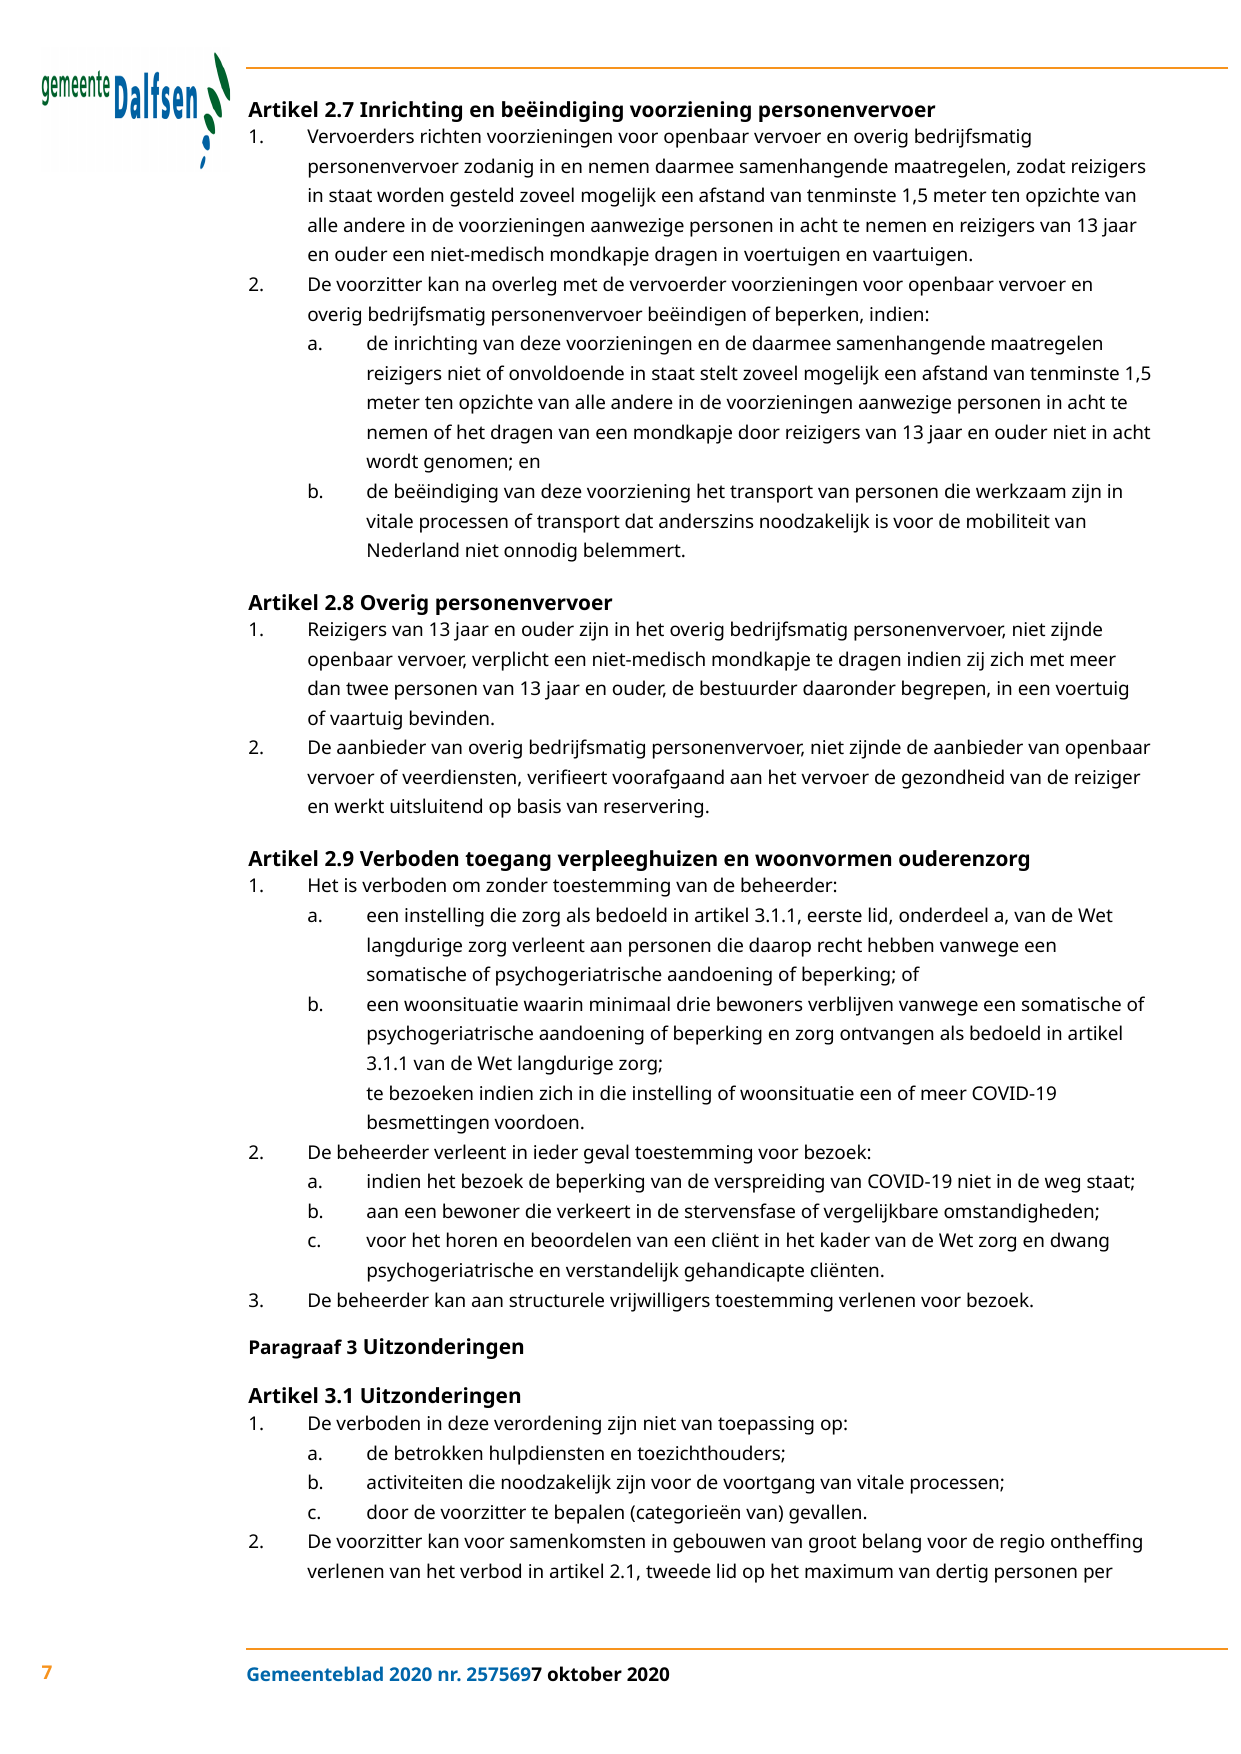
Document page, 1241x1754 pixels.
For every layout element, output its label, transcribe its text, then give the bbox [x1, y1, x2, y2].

text Artikel 2.8 Overig personenvervoer [248, 588, 1152, 616]
list Het is verboden om zonder toestemming van de beheerder: [248, 873, 1152, 898]
list de inrichting van deze voorzieningen en de daarmee samenhangende maatregelen reizigers niet of onvoldoende in staat stelt zoveel mogelijk een afstand van tenminste 1,5 meter ten opzichte van alle andere in de voorzieningen aanwezige personen in acht te nemen of het dragen van een mondkapje door reizigers van 13 jaar en ouder niet in acht wordt genomen; en [307, 330, 1152, 474]
list Reizigers van 13 jaar en ouder zijn in het overig bedrijfsmatig personenvervoer, niet zijnde openbaar vervoer, verplicht een niet-medisch mondkapje te dragen indien zij zich met meer dan twee personen van 13 jaar en ouder, de bestuurder daaronder begrepen, in een voertuig of vaartuig bevinden. [248, 616, 1152, 731]
text Paragraaf 3 Uitzonderingen [248, 1332, 1152, 1361]
list De beheerder kan aan structurele vrijwilligers toestemming verlenen voor bezoek. [248, 1287, 1152, 1312]
list indien het bezoek de beperking van de verspreiding van COVID-19 niet in de weg staat; [307, 1168, 1152, 1194]
text Artikel 2.7 Inrichting en beëindiging voorziening personenvervoer [248, 95, 1152, 123]
list voor het horen en beoordelen van een cliënt in het kader van de Wet zorg en dwang psychogeriatrische en verstandelijk gehandicapte cliënten. [307, 1228, 1152, 1283]
text Artikel 3.1 Uitzonderingen [248, 1382, 1152, 1410]
list te bezoeken indien zich in die instelling of woonsituatie een of meer COVID-19 besmettingen voordoen. [307, 1080, 1152, 1135]
list Vervoerders richten voorzieningen voor openbaar vervoer en overig bedrijfsmatig personenvervoer zodanig in en nemen daarmee samenhangende maatregelen, zodat reizigers in staat worden gesteld zoveel mogelijk een afstand van tenminste 1,5 meter ten opzichte van alle andere in de voorzieningen aanwezige personen in acht te nemen en reizigers van 13 jaar en ouder een niet-medisch mondkapje dragen in voertuigen en vaartuigen. [248, 123, 1152, 267]
list De verboden in deze verordening zijn niet van toepassing op: [248, 1410, 1152, 1436]
list activiteiten die noodzakelijk zijn voor de voortgang van vitale processen; [307, 1469, 1152, 1495]
list een instelling die zorg als bedoeld in artikel 3.1.1, eerste lid, onderdeel a, van de Wet langdurige zorg verleent aan personen die daarop recht hebben vanwege een somatische of psychogeriatrische aandoening of beperking; of [307, 902, 1152, 987]
text Artikel 2.9 Verboden toegang verpleeghuizen en woonvormen ouderenzorg [248, 844, 1152, 873]
list De aanbieder van overig bedrijfsmatig personenvervoer, niet zijnde de aanbieder van openbaar vervoer of veerdiensten, verifieert voorafgaand aan het vervoer de gezondheid van de reiziger en werkt uitsluitend op basis van reservering. [248, 734, 1152, 819]
list aan een bewoner die verkeert in de stervensfase of vergelijkbare omstandigheden; [307, 1198, 1152, 1224]
list De voorzitter kan na overleg met de vervoerder voorzieningen voor openbaar vervoer en overig bedrijfsmatig personenvervoer beëindigen of beperken, indien: [248, 271, 1152, 326]
list een woonsituatie waarin minimaal drie bewoners verblijven vanwege een somatische of psychogeriatrische aandoening of beperking en zorg ontvangen als bedoeld in artikel 3.1.1 van de Wet langdurige zorg; [307, 991, 1152, 1076]
list door de voorzitter te bepalen (categorieën van) gevallen. [307, 1499, 1152, 1524]
picture [41, 47, 231, 172]
list de beëindiging van deze voorziening het transport van personen die werkzaam zijn in vitale processen of transport dat anderszins noodzakelijk is voor de mobiliteit van Nederland niet onnodig belemmert. [307, 478, 1152, 563]
list De voorzitter kan voor samenkomsten in gebouwen van groot belang voor de regio ontheffing verlenen van het verbod in artikel 2.1, tweede lid op het maximum van dertig personen per [248, 1528, 1152, 1584]
list de betrokken hulpdiensten en toezichthouders; [307, 1440, 1152, 1465]
list De beheerder verleent in ieder geval toestemming voor bezoek: [248, 1139, 1152, 1164]
